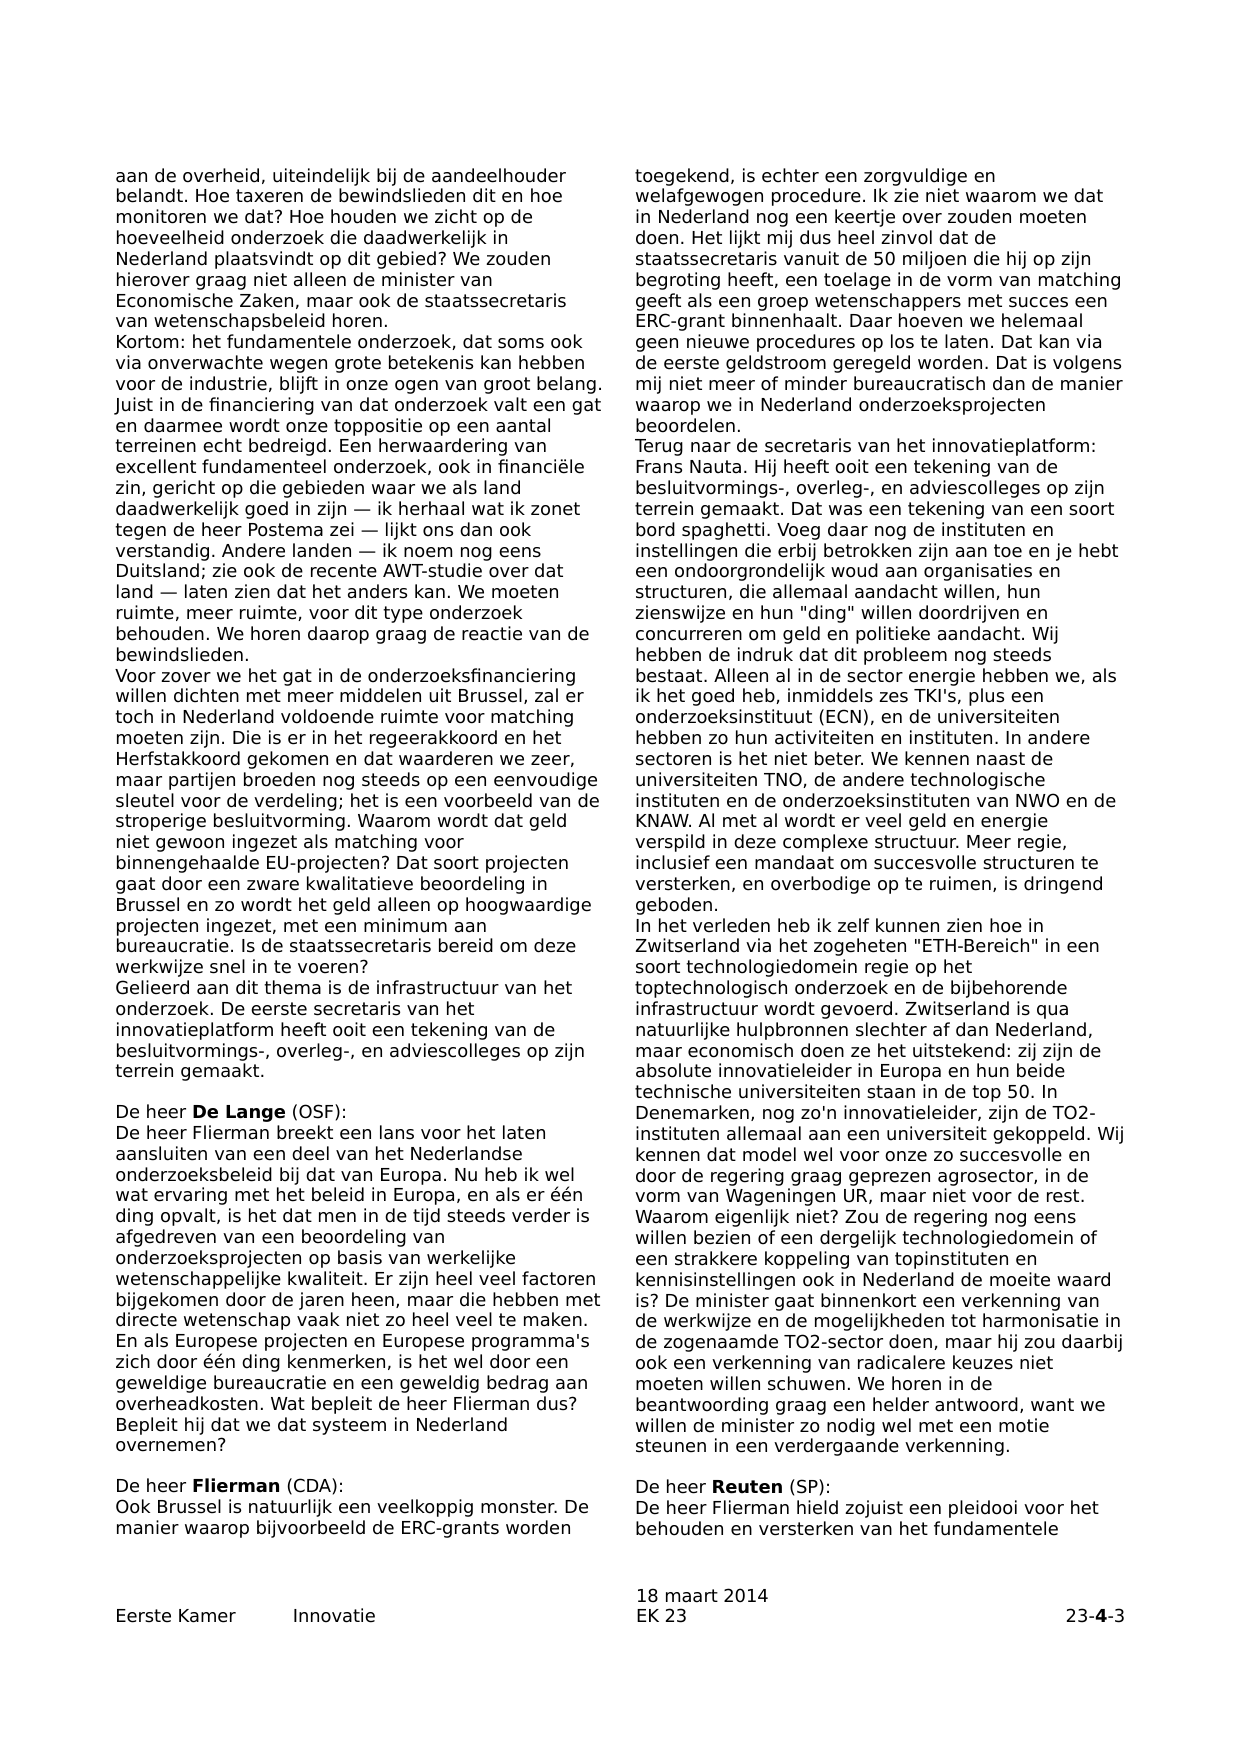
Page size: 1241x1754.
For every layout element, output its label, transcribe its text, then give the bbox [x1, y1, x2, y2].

text Voor zover we het gat in de onderzoeksfinanciering willen dichten met meer middelen uit Brussel, zal er toch in Nederland voldoende ruimte voor matching moeten zijn. Die is er in het regeerakkoord en het Herfstakkoord gekomen en dat waarderen we zeer, maar partijen broeden nog steeds op een eenvoudige sleutel voor de verdeling; het is een voorbeeld van de stroperige besluitvorming. Waarom wordt dat geld niet gewoon ingezet als matching voor binnengehaalde EU-projecten? Dat soort projecten gaat door een zware kwalitatieve beoordeling in Brussel en zo wordt het geld alleen op hoogwaardige projecten ingezet, met een minimum aan bureaucratie. Is de staatssecretaris bereid om deze werkwijze snel in te voeren? [115, 665, 605, 978]
text Kortom: het fundamentele onderzoek, dat soms ook via onverwachte wegen grote betekenis kan hebben voor de industrie, blijft in onze ogen van groot belang. Juist in de financiering van dat onderzoek valt een gat en daarmee wordt onze toppositie op een aantal terreinen echt bedreigd. Een herwaardering van excellent fundamenteel onderzoek, ook in financiële zin, gericht op die gebieden waar we als land daadwerkelijk goed in zijn — ik herhaal wat ik zonet tegen de heer Postema zei — lijkt ons dan ook verstandig. Andere landen — ik noem nog eens Duitsland; zie ook de recente AWT-studie over dat land — laten zien dat het anders kan. We moeten ruimte, meer ruimte, voor dit type onderzoek behouden. We horen daarop graag de reactie van de bewindslieden. [115, 332, 605, 665]
text De heer Flierman hield zojuist een pleidooi voor het behouden en versterken van het fundamentele [635, 1498, 1125, 1539]
text De heer Flierman breekt een lans voor het laten aansluiten van een deel van het Nederlandse onderzoeksbeleid bij dat van Europa. Nu heb ik wel wat ervaring met het beleid in Europa, en als er één ding opvalt, is het dat men in de tijd steeds verder is afgedreven van een beoordeling van onderzoeksprojecten op basis van werkelijke wetenschappelijke kwaliteit. Er zijn heel veel factoren bijgekomen door de jaren heen, maar die hebben met directe wetenschap vaak niet zo heel veel te maken. En als Europese projecten en Europese programma's zich door één ding kenmerken, is het wel door een geweldige bureaucratie en een geweldig bedrag aan overheadkosten. Wat bepleit de heer Flierman dus? Bepleit hij dat we dat systeem in Nederland overnemen? [115, 1123, 605, 1456]
text Gelieerd aan dit thema is de infrastructuur van het onderzoek. De eerste secretaris van het innovatieplatform heeft ooit een tekening van de besluitvormings-, overleg-, en adviescolleges op zijn terrein gemaakt. [115, 978, 605, 1082]
text In het verleden heb ik zelf kunnen zien hoe in Zwitserland via het zogeheten "ETH-Bereich" in een soort technologiedomein regie op het toptechnologisch onderzoek en de bijbehorende infrastructuur wordt gevoerd. Zwitserland is qua natuurlijke hulpbronnen slechter af dan Nederland, maar economisch doen ze het uitstekend: zij zijn de absolute innovatieleider in Europa en hun beide technische universiteiten staan in de top 50. In Denemarken, nog zo'n innovatieleider, zijn de TO2-instituten allemaal aan een universiteit gekoppeld. Wij kennen dat model wel voor onze zo succesvolle en door de regering graag geprezen agrosector, in de vorm van Wageningen UR, maar niet voor de rest. Waarom eigenlijk niet? Zou de regering nog eens willen bezien of een dergelijk technologiedomein of een strakkere koppeling van topinstituten en kennisinstellingen ook in Nederland de moeite waard is? De minister gaat binnenkort een verkenning van de werkwijze en de mogelijkheden tot harmonisatie in de zogenaamde TO2-sector doen, maar hij zou daarbij ook een verkenning van radicalere keuzes niet moeten willen schuwen. We horen in de beantwoording graag een helder antwoord, want we willen de minister zo nodig wel met een motie steunen in een verdergaande verkenning. [635, 915, 1125, 1457]
text De heer Reuten (SP): [635, 1477, 1125, 1498]
text De heer De Lange (OSF): [115, 1102, 605, 1123]
text toegekend, is echter een zorgvuldige en welafgewogen procedure. Ik zie niet waarom we dat in Nederland nog een keertje over zouden moeten doen. Het lijkt mij dus heel zinvol dat de staatssecretaris vanuit de 50 miljoen die hij op zijn begroting heeft, een toelage in de vorm van matching geeft als een groep wetenschappers met succes een ERC-grant binnenhaalt. Daar hoeven we helemaal geen nieuwe procedures op los te laten. Dat kan via de eerste geldstroom geregeld worden. Dat is volgens mij niet meer of minder bureaucratisch dan de manier waarop we in Nederland onderzoeksprojecten beoordelen. [635, 165, 1125, 436]
text De heer Flierman (CDA): [115, 1476, 605, 1497]
text aan de overheid, uiteindelijk bij de aandeelhouder belandt. Hoe taxeren de bewindslieden dit en hoe monitoren we dat? Hoe houden we zicht op de hoeveelheid onderzoek die daadwerkelijk in Nederland plaatsvindt op dit gebied? We zouden hierover graag niet alleen de minister van Economische Zaken, maar ook de staatssecretaris van wetenschapsbeleid horen. [115, 165, 605, 332]
text Ook Brussel is natuurlijk een veelkoppig monster. De manier waarop bijvoorbeeld de ERC-grants worden [115, 1497, 605, 1538]
text Terug naar de secretaris van het innovatieplatform: Frans Nauta. Hij heeft ooit een tekening van de besluitvormings-, overleg-, en adviescolleges op zijn terrein gemaakt. Dat was een tekening van een soort bord spaghetti. Voeg daar nog de instituten en instellingen die erbij betrokken zijn aan toe en je hebt een ondoorgrondelijk woud aan organisaties en structuren, die allemaal aandacht willen, hun zienswijze en hun "ding" willen doordrijven en concurreren om geld en politieke aandacht. Wij hebben de indruk dat dit probleem nog steeds bestaat. Alleen al in de sector energie hebben we, als ik het goed heb, inmiddels zes TKI's, plus een onderzoeksinstituut (ECN), en de universiteiten hebben zo hun activiteiten en instituten. In andere sectoren is het niet beter. We kennen naast de universiteiten TNO, de andere technologische instituten en de onderzoeksinstituten van NWO en de KNAW. Al met al wordt er veel geld en energie verspild in deze complexe structuur. Meer regie, inclusief een mandaat om succesvolle structuren te versterken, en overbodige op te ruimen, is dringend geboden. [635, 436, 1125, 915]
